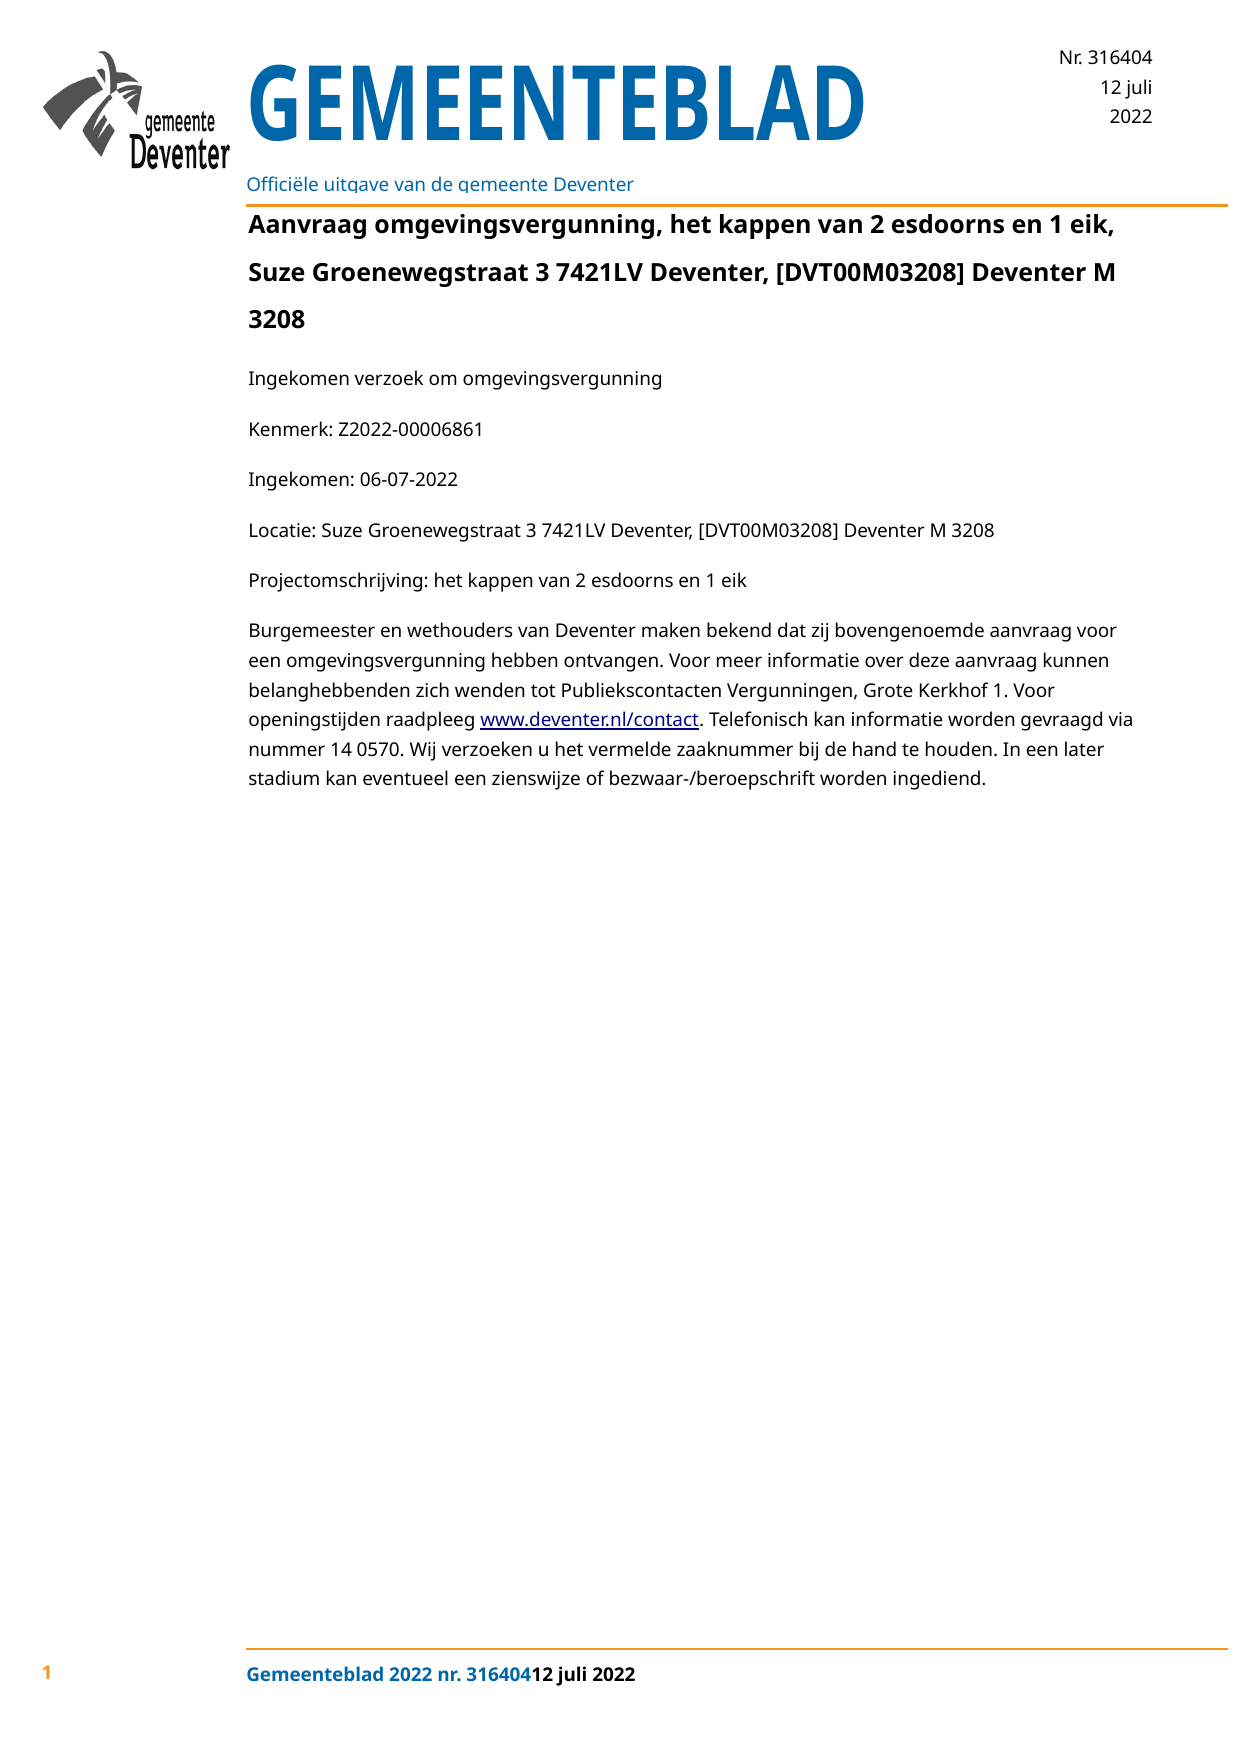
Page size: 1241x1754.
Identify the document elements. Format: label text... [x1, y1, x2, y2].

text Burgemeester en wethouders van Deventer maken bekend dat zij bovengenoemde aanvraag voor een omgevingsvergunning hebben ontvangen. Voor meer informatie over deze aanvraag kunnen belanghebbenden zich wenden tot Publiekscontacten Vergunningen, Grote Kerkhof 1. Voor openingstijden raadpleeg www.deventer.nl/contact. Telefonisch kan informatie worden gevraagd via nummer 14 0570. Wij verzoeken u het vermelde zaaknummer bij de hand te houden. In een later stadium kan eventueel een zienswijze of bezwaar-/beroepschrift worden ingediend. [248, 618, 1152, 791]
text Ingekomen: 06-07-2022 [248, 466, 1152, 492]
text Kenmerk: Z2022-00006861 [248, 416, 1152, 442]
text Projectomschrijving: het kappen van 2 esdoorns en 1 eik [248, 567, 1152, 593]
text Locatie: Suze Groenewegstraat 3 7421LV Deventer, [DVT00M03208] Deventer M 3208 [248, 517, 1152, 542]
picture [41, 47, 231, 172]
text Ingekomen verzoek om omgevingsvergunning [248, 366, 1152, 391]
text Aanvraag omgevingsvergunning, het kappen van 2 esdoorns en 1 eik, Suze Groenewegstraat 3 7421LV Deventer, [DVT00M03208] Deventer M 3208 [248, 207, 1152, 336]
